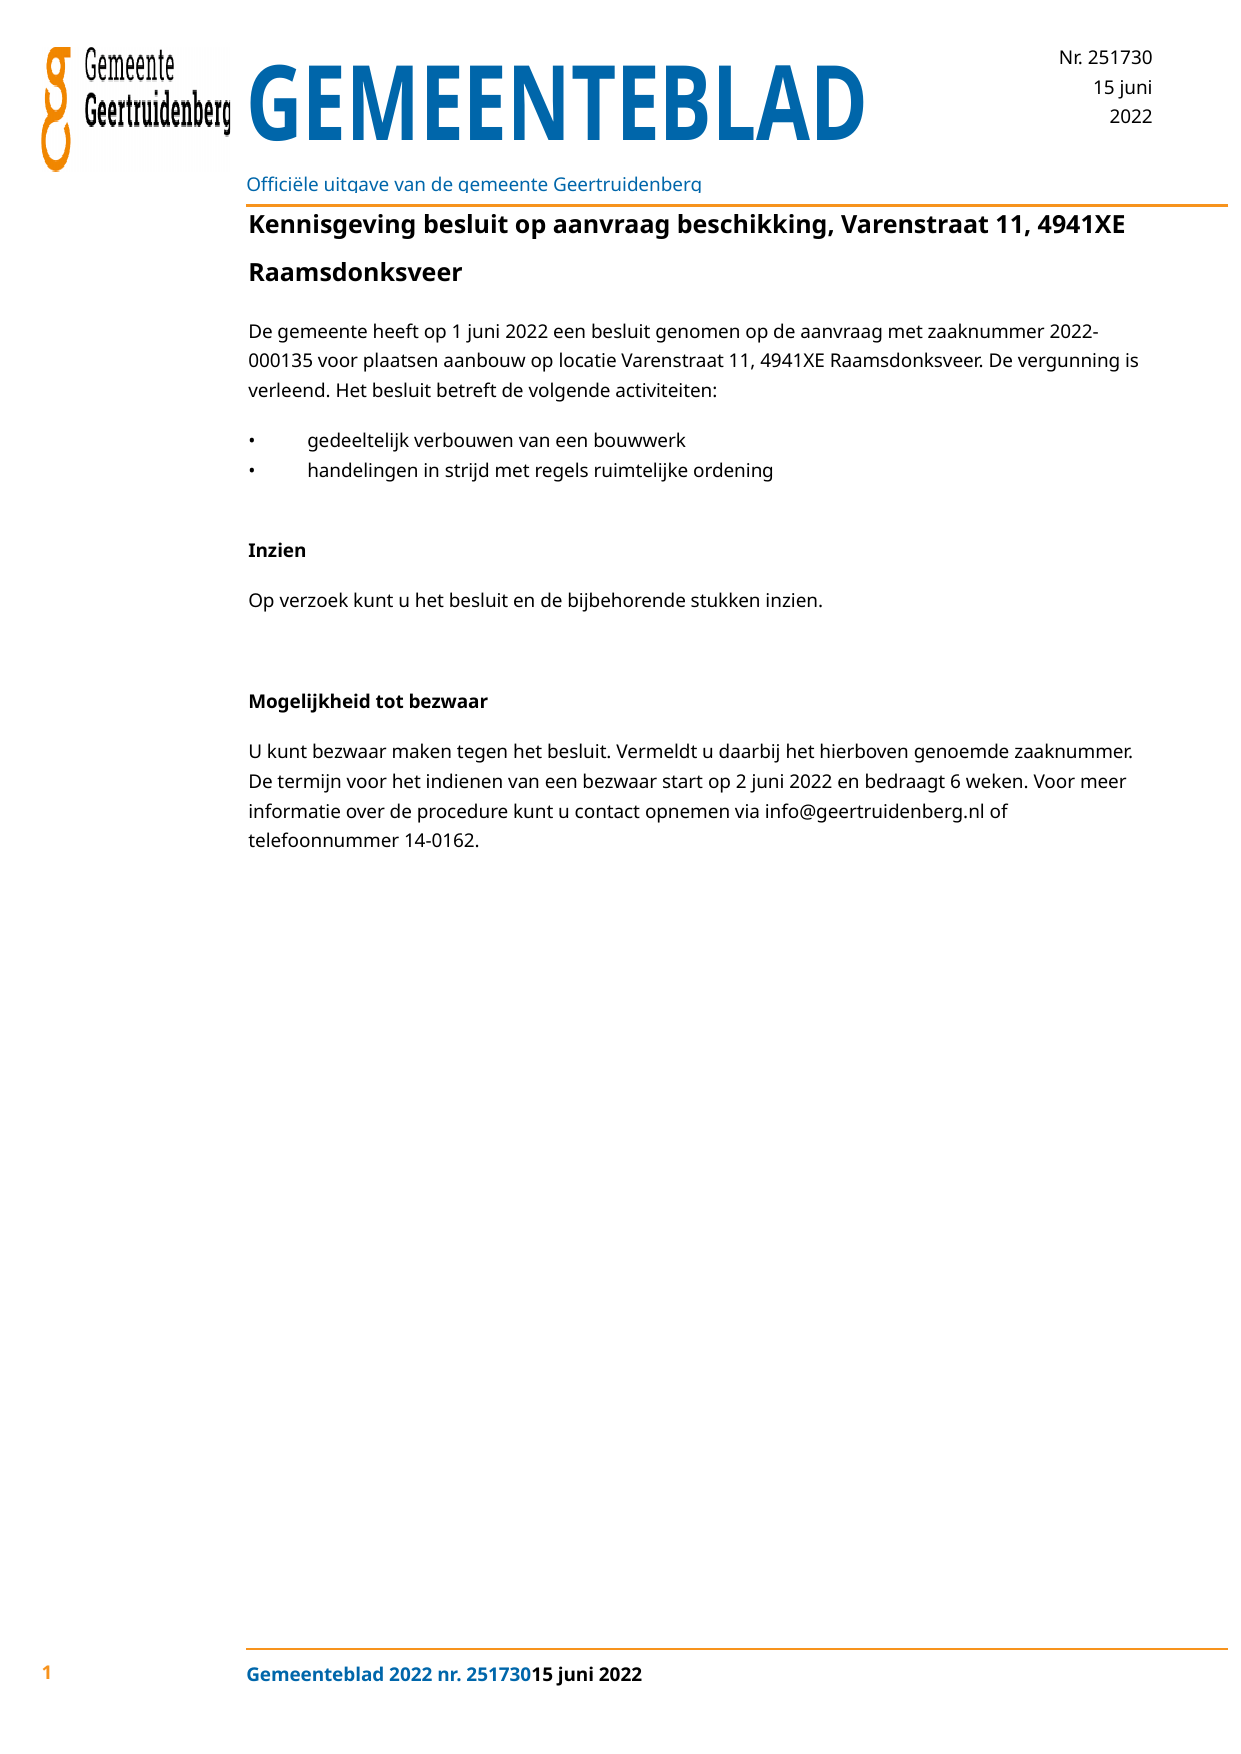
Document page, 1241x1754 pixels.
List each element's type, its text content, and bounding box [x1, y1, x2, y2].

picture [41, 47, 231, 172]
list handelingen in strijd met regels ruimtelijke ordening [248, 457, 1152, 483]
text Op verzoek kunt u het besluit en de bijbehorende stukken inzien. [248, 587, 1152, 613]
text Mogelijkheid tot bezwaar [248, 688, 1152, 714]
text Kennisgeving besluit op aanvraag beschikking, Varenstraat 11, 4941XE Raamsdonksveer [248, 207, 1152, 288]
text De gemeente heeft op 1 juni 2022 een besluit genomen op de aanvraag met zaaknummer 2022-000135 voor plaatsen aanbouw op locatie Varenstraat 11, 4941XE Raamsdonksveer. De vergunning is verleend. Het besluit betreft de volgende activiteiten: [248, 318, 1152, 403]
text U kunt bezwaar maken tegen het besluit. Vermeldt u daarbij het hierboven genoemde zaaknummer. De termijn voor het indienen van een bezwaar start op 2 juni 2022 en bedraagt 6 weken. Voor meer informatie over de procedure kunt u contact opnemen via info@geertruidenberg.nl of telefoonnummer 14-0162. [248, 739, 1152, 853]
list gedeeltelijk verbouwen van een bouwwerk [248, 427, 1152, 453]
text Inzien [248, 537, 1152, 563]
